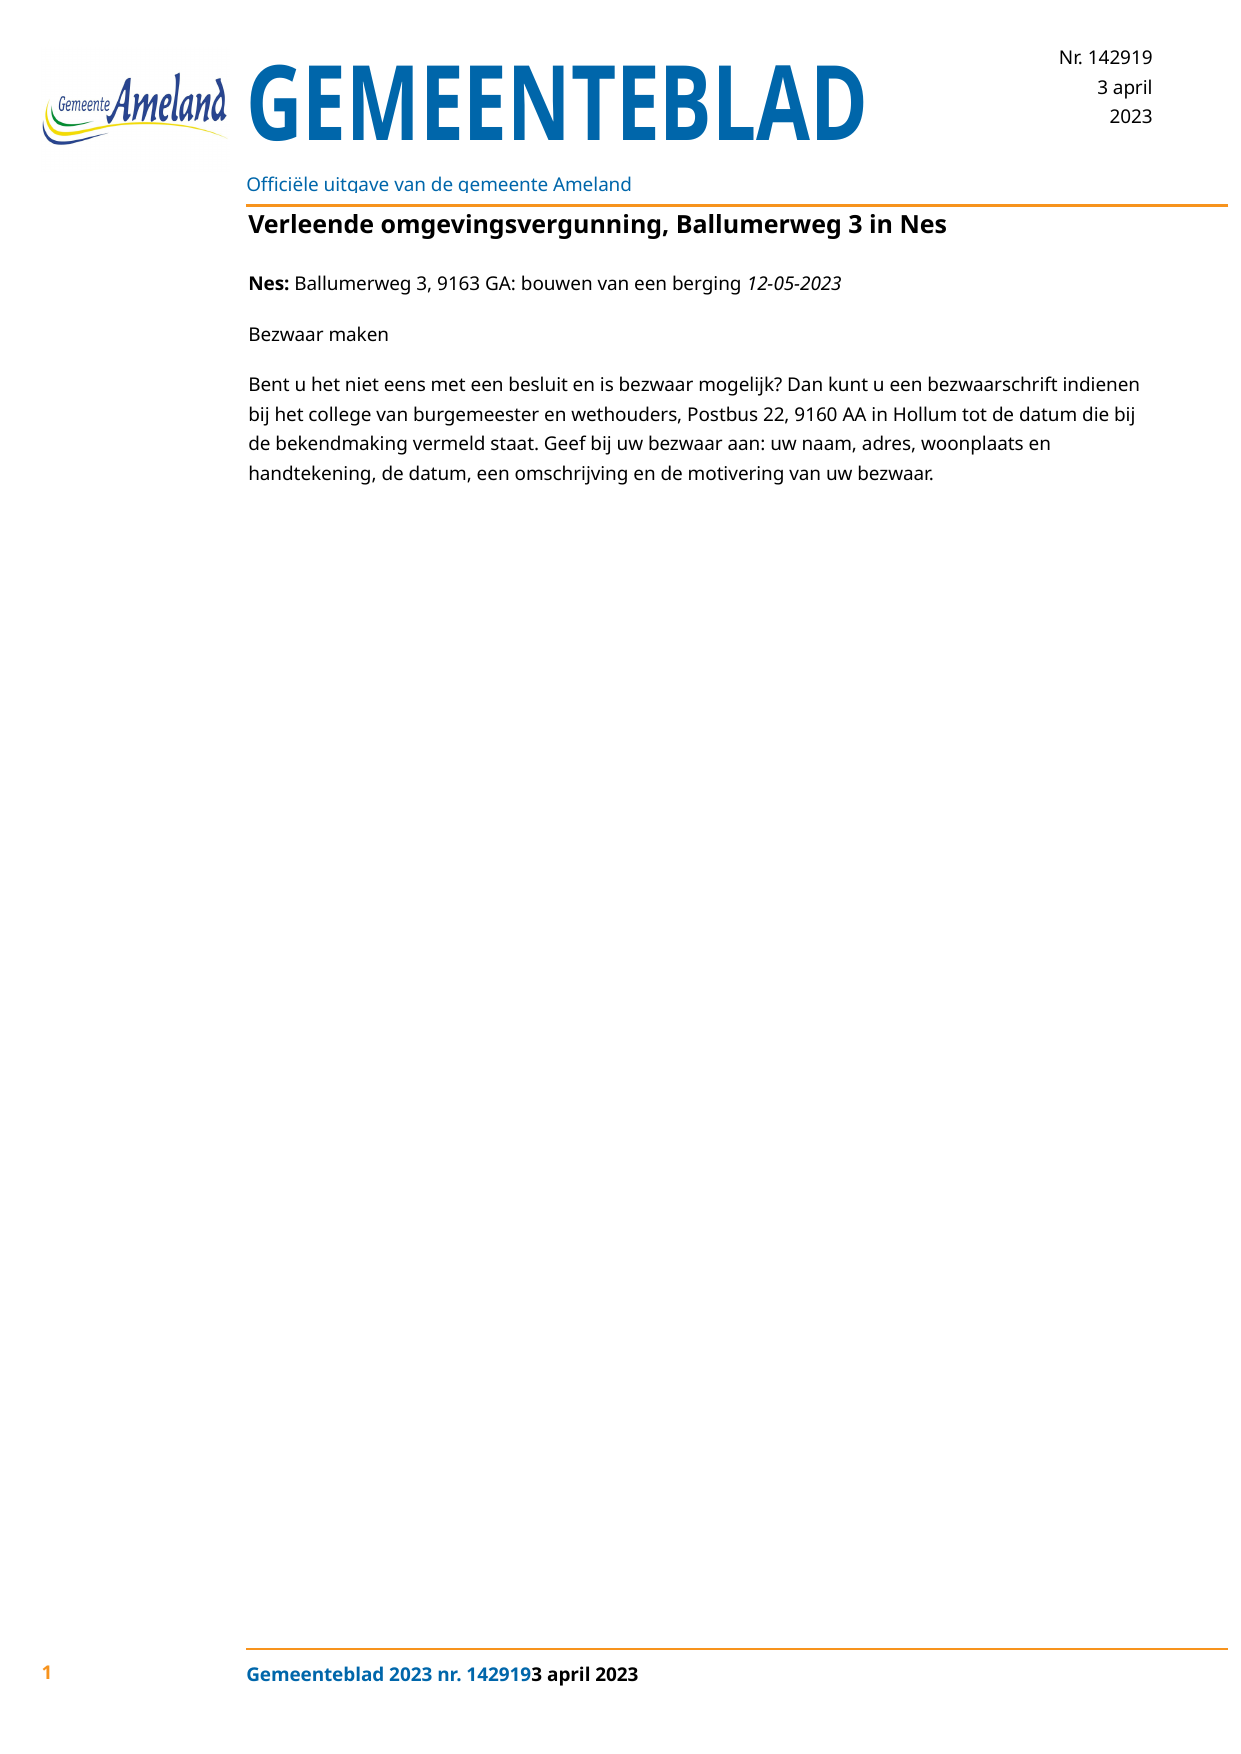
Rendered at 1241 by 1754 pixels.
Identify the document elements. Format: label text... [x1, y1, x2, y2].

text Bezwaar maken [248, 321, 1152, 346]
text Nes: Ballumerweg 3, 9163 GA: bouwen van een berging 12-05-2023 [248, 270, 1152, 296]
text Verleende omgevingsvergunning, Ballumerweg 3 in Nes [248, 207, 1152, 241]
picture [41, 47, 231, 172]
text Bent u het niet eens met een besluit en is bezwaar mogelijk? Dan kunt u een bezwaarschrift indienen bij het college van burgemeester en wethouders, Postbus 22, 9160 AA in Hollum tot de datum die bij de bekendmaking vermeld staat. Geef bij uw bezwaar aan: uw naam, adres, woonplaats en handtekening, de datum, een omschrijving en de motivering van uw bezwaar. [248, 371, 1152, 486]
